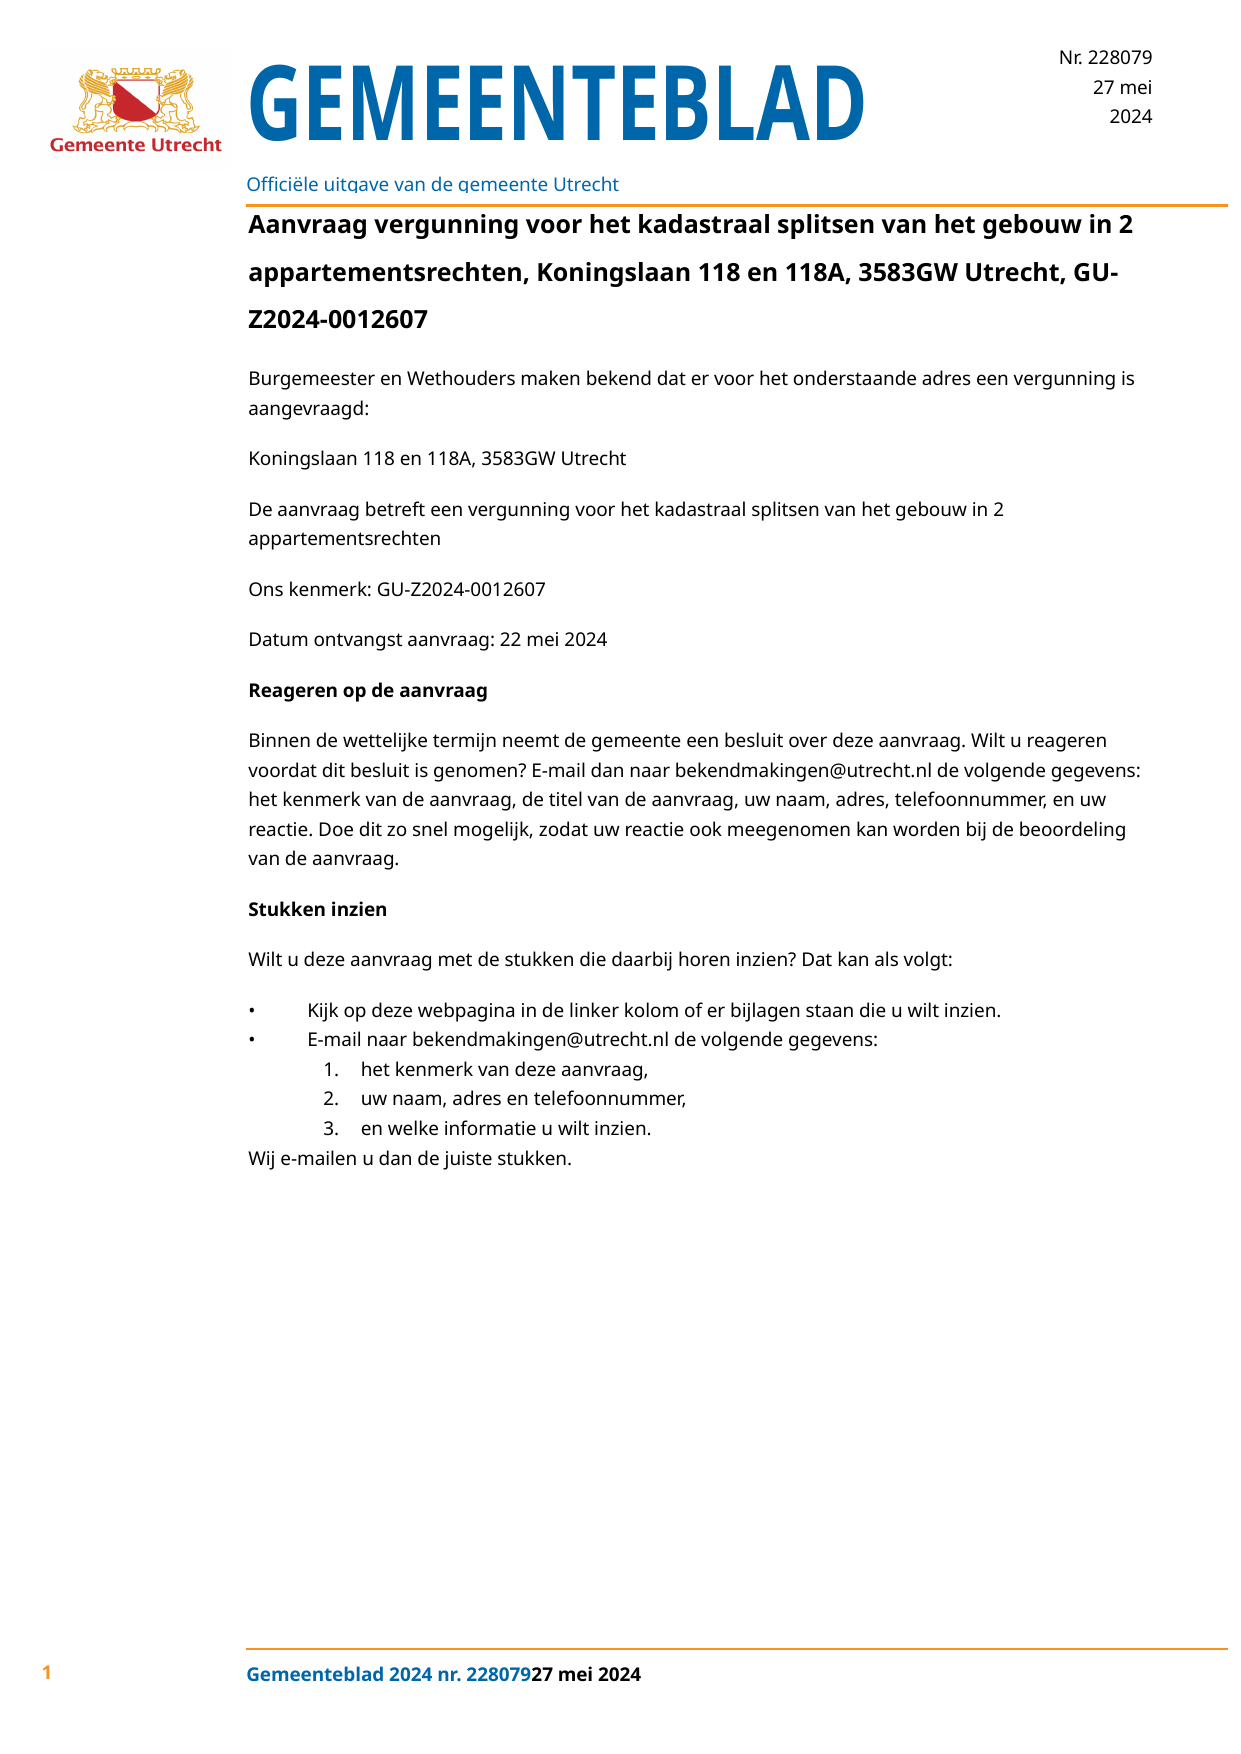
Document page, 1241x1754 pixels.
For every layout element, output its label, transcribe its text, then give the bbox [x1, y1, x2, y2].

text Stukken inzien [248, 896, 1152, 922]
list Kijk op deze webpagina in de linker kolom of er bijlagen staan die u wilt inzien. [248, 997, 1152, 1022]
text Wij e-mailen u dan de juiste stukken. [248, 1145, 1152, 1170]
text Wilt u deze aanvraag met de stukken die daarbij horen inzien? Dat kan als volgt: [248, 946, 1152, 972]
list het kenmerk van deze aanvraag, [323, 1056, 1152, 1082]
text Aanvraag vergunning voor het kadastraal splitsen van het gebouw in 2 appartementsrechten, Koningslaan 118 en 118A, 3583GW Utrecht, GU-Z2024-0012607 [248, 207, 1152, 336]
text Ons kenmerk: GU-Z2024-0012607 [248, 576, 1152, 602]
list uw naam, adres en telefoonnummer, [323, 1086, 1152, 1111]
text Datum ontvangst aanvraag: 22 mei 2024 [248, 626, 1152, 652]
text Koningslaan 118 en 118A, 3583GW Utrecht [248, 446, 1152, 471]
list en welke informatie u wilt inzien. [323, 1115, 1152, 1141]
text De aanvraag betreft een vergunning voor het kadastraal splitsen van het gebouw in 2 appartementsrechten [248, 496, 1152, 551]
text Burgemeester en Wethouders maken bekend dat er voor het onderstaande adres een vergunning is aangevraagd: [248, 366, 1152, 421]
list E-mail naar bekendmakingen@utrecht.nl de volgende gegevens: [248, 1026, 1152, 1052]
text Binnen de wettelijke termijn neemt de gemeente een besluit over deze aanvraag. Wilt u reageren voordat dit besluit is genomen? E-mail dan naar bekendmakingen@utrecht.nl de volgende gegevens: het kenmerk van de aanvraag, de titel van de aanvraag, uw naam, adres, telefoonnummer, en uw reactie. Doe dit zo snel mogelijk, zodat uw reactie ook meegenomen kan worden bij de beoordeling van de aanvraag. [248, 727, 1152, 871]
picture [41, 47, 231, 172]
text Reageren op de aanvraag [248, 677, 1152, 702]
